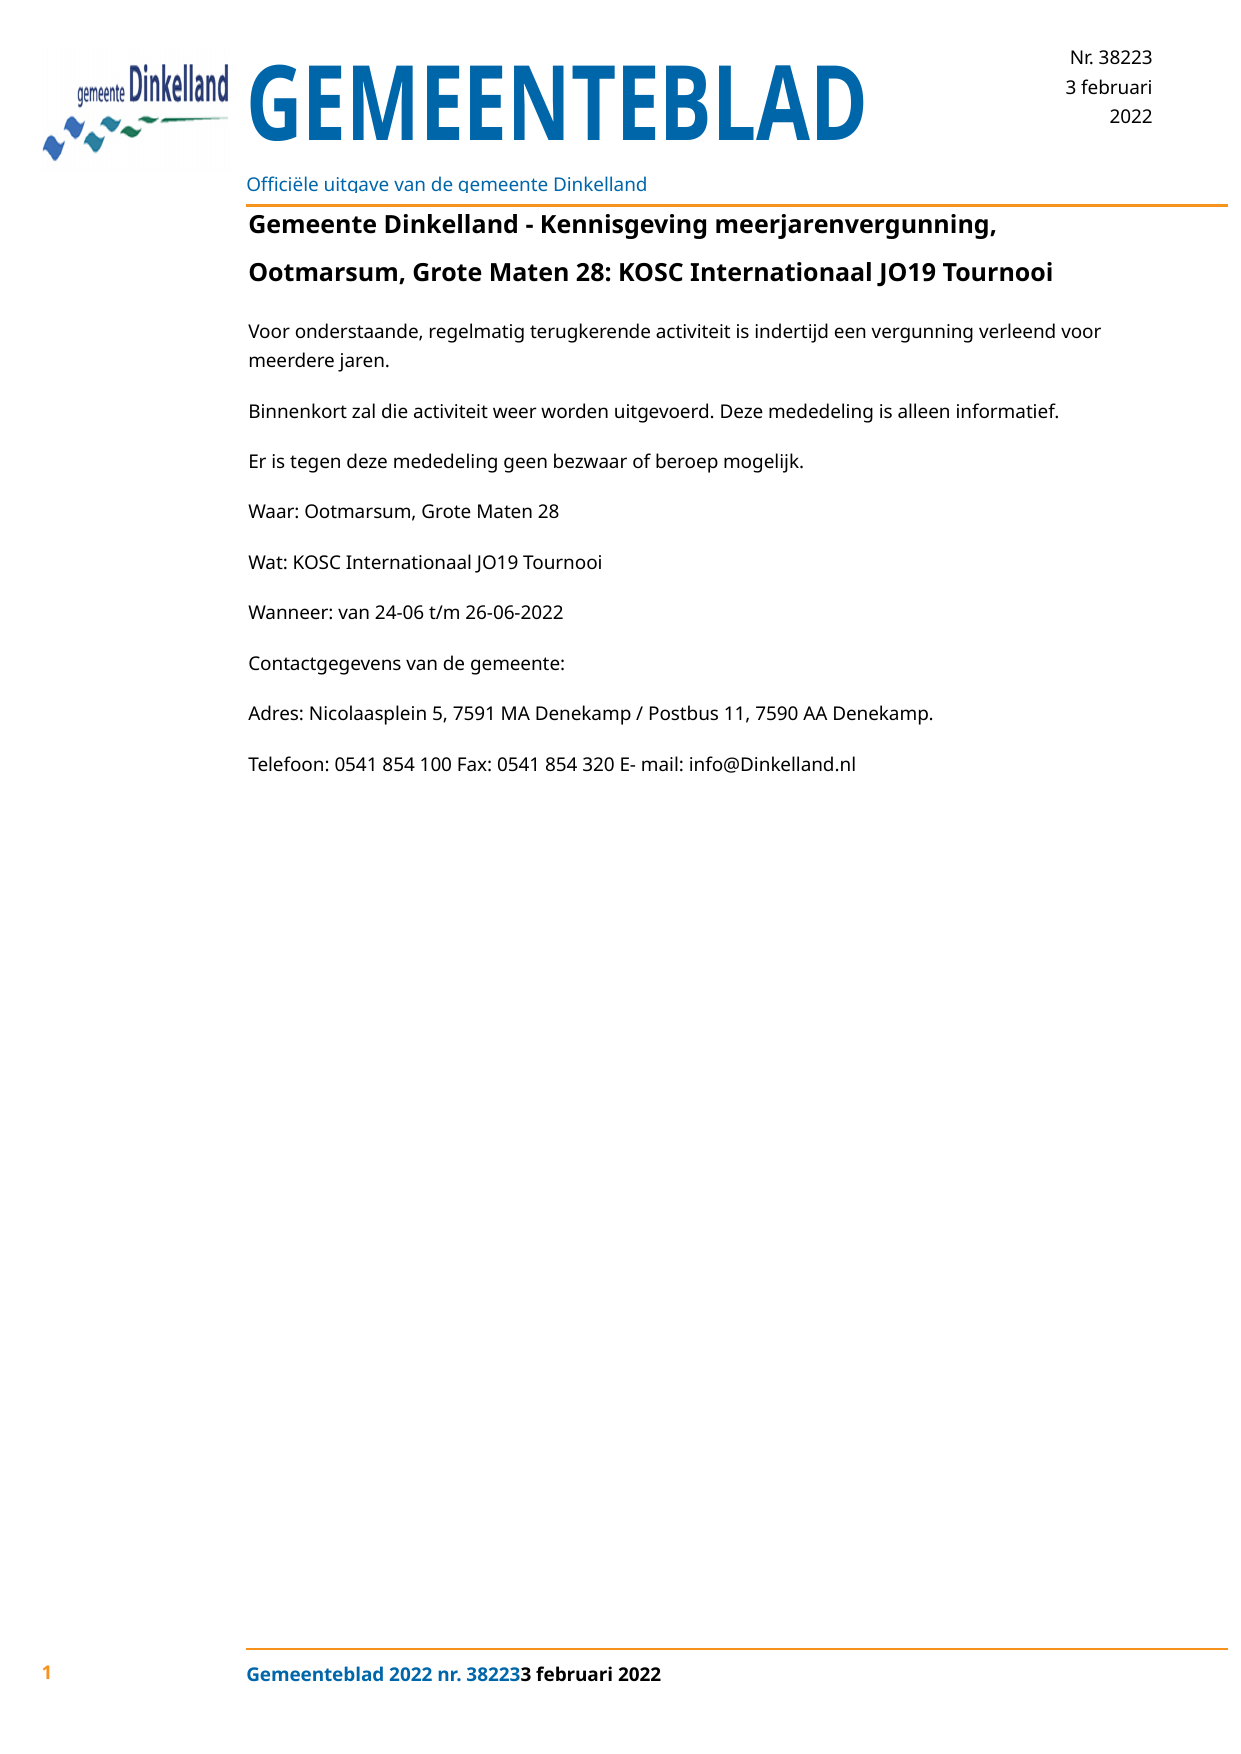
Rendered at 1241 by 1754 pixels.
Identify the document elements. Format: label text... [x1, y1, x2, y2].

text Gemeente Dinkelland - Kennisgeving meerjarenvergunning, Ootmarsum, Grote Maten 28: KOSC Internationaal JO19 Tournooi [248, 207, 1152, 288]
text Waar: Ootmarsum, Grote Maten 28 [248, 499, 1152, 524]
text Voor onderstaande, regelmatig terugkerende activiteit is indertijd een vergunning verleend voor meerdere jaren. [248, 318, 1152, 373]
text Binnenkort zal die activiteit weer worden uitgevoerd. Deze mededeling is alleen informatief. [248, 398, 1152, 424]
text Er is tegen deze mededeling geen bezwaar of beroep mogelijk. [248, 448, 1152, 474]
text Wanneer: van 24-06 t/m 26-06-2022 [248, 599, 1152, 625]
text Telefoon: 0541 854 100 Fax: 0541 854 320 E- mail: info@Dinkelland.nl [248, 751, 1152, 777]
picture [41, 47, 231, 172]
text Adres: Nicolaasplein 5, 7591 MA Denekamp / Postbus 11, 7590 AA Denekamp. [248, 700, 1152, 726]
text Contactgegevens van de gemeente: [248, 650, 1152, 676]
text Wat: KOSC Internationaal JO19 Tournooi [248, 549, 1152, 575]
